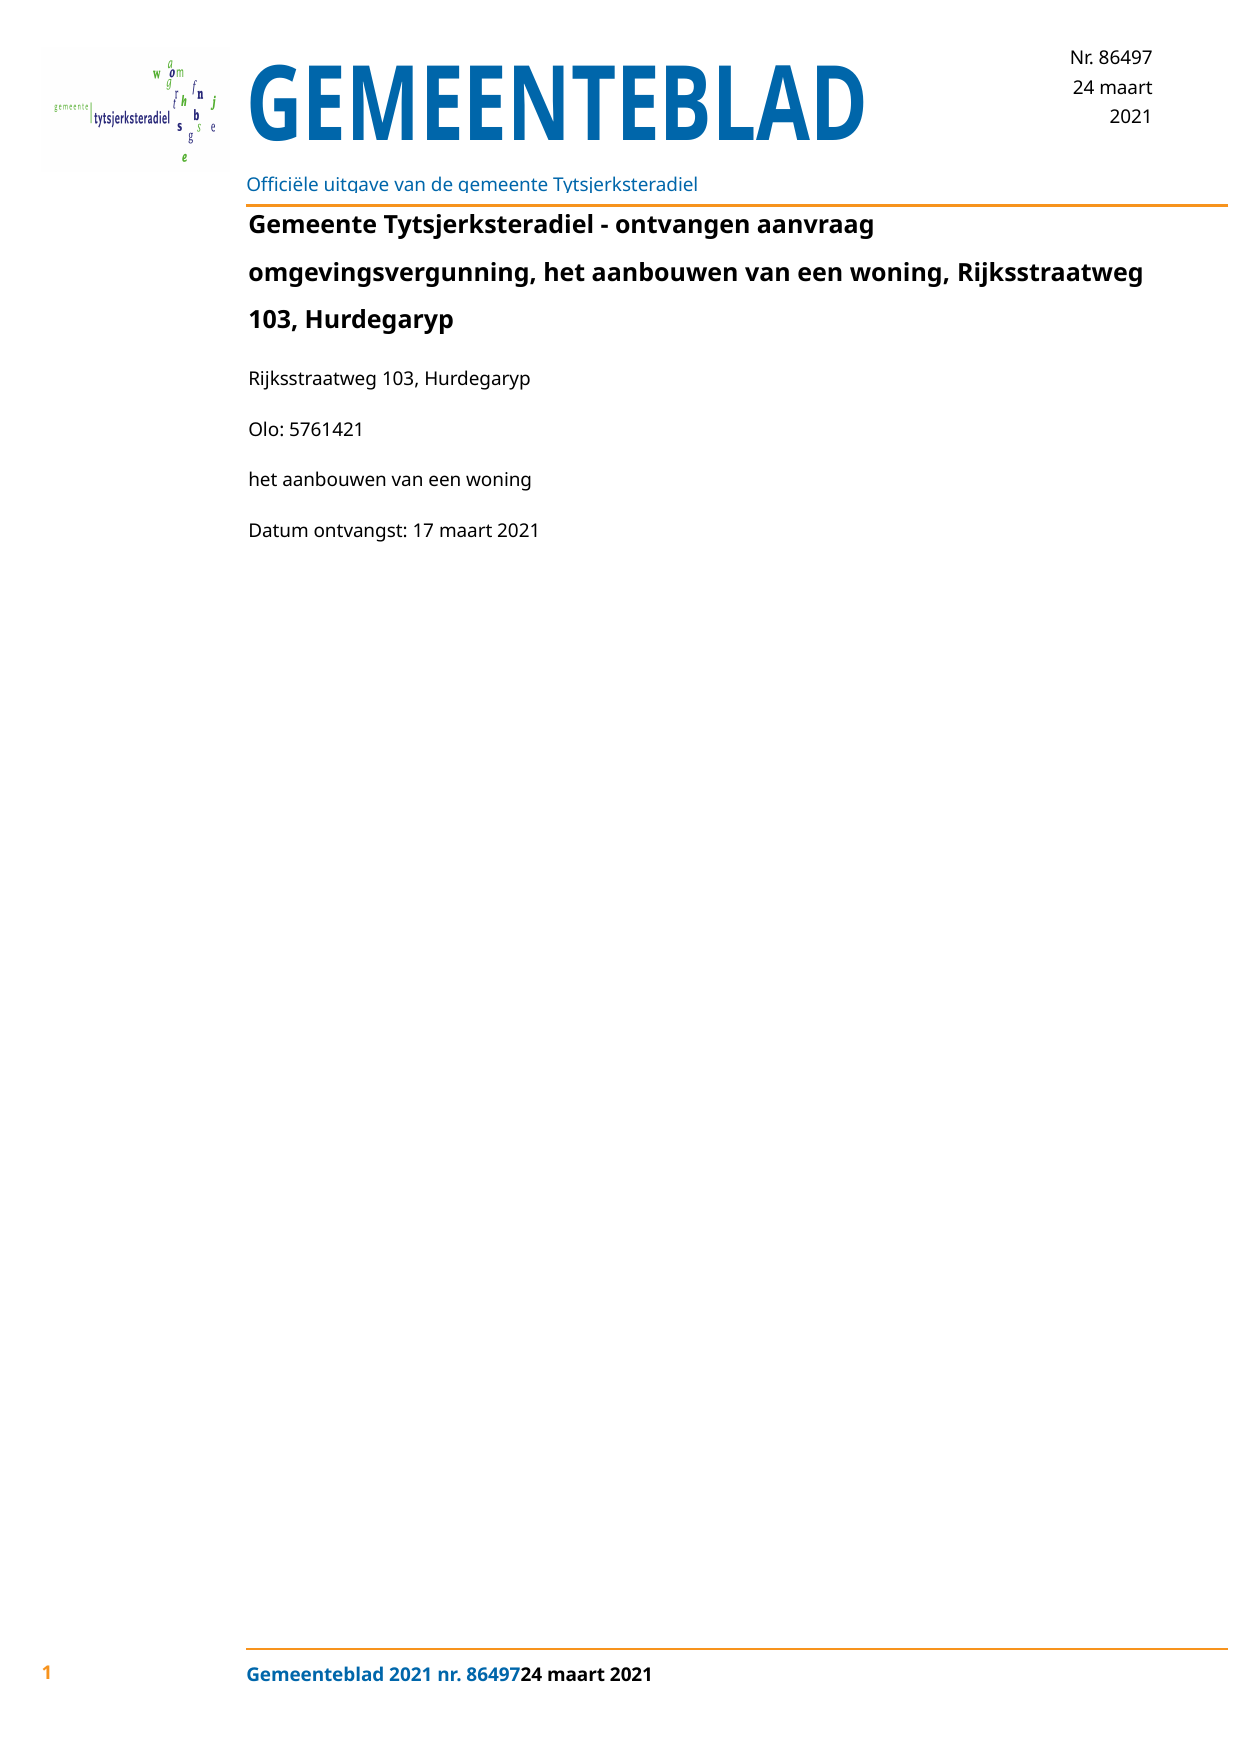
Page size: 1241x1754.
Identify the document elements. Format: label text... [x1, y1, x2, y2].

text Olo: 5761421 [248, 416, 1152, 442]
text het aanbouwen van een woning [248, 466, 1152, 492]
text Rijksstraatweg 103, Hurdegaryp [248, 366, 1152, 391]
text Datum ontvangst: 17 maart 2021 [248, 517, 1152, 542]
picture [41, 47, 231, 172]
text Gemeente Tytsjerksteradiel - ontvangen aanvraag omgevingsvergunning, het aanbouwen van een woning, Rijksstraatweg 103, Hurdegaryp [248, 207, 1152, 336]
